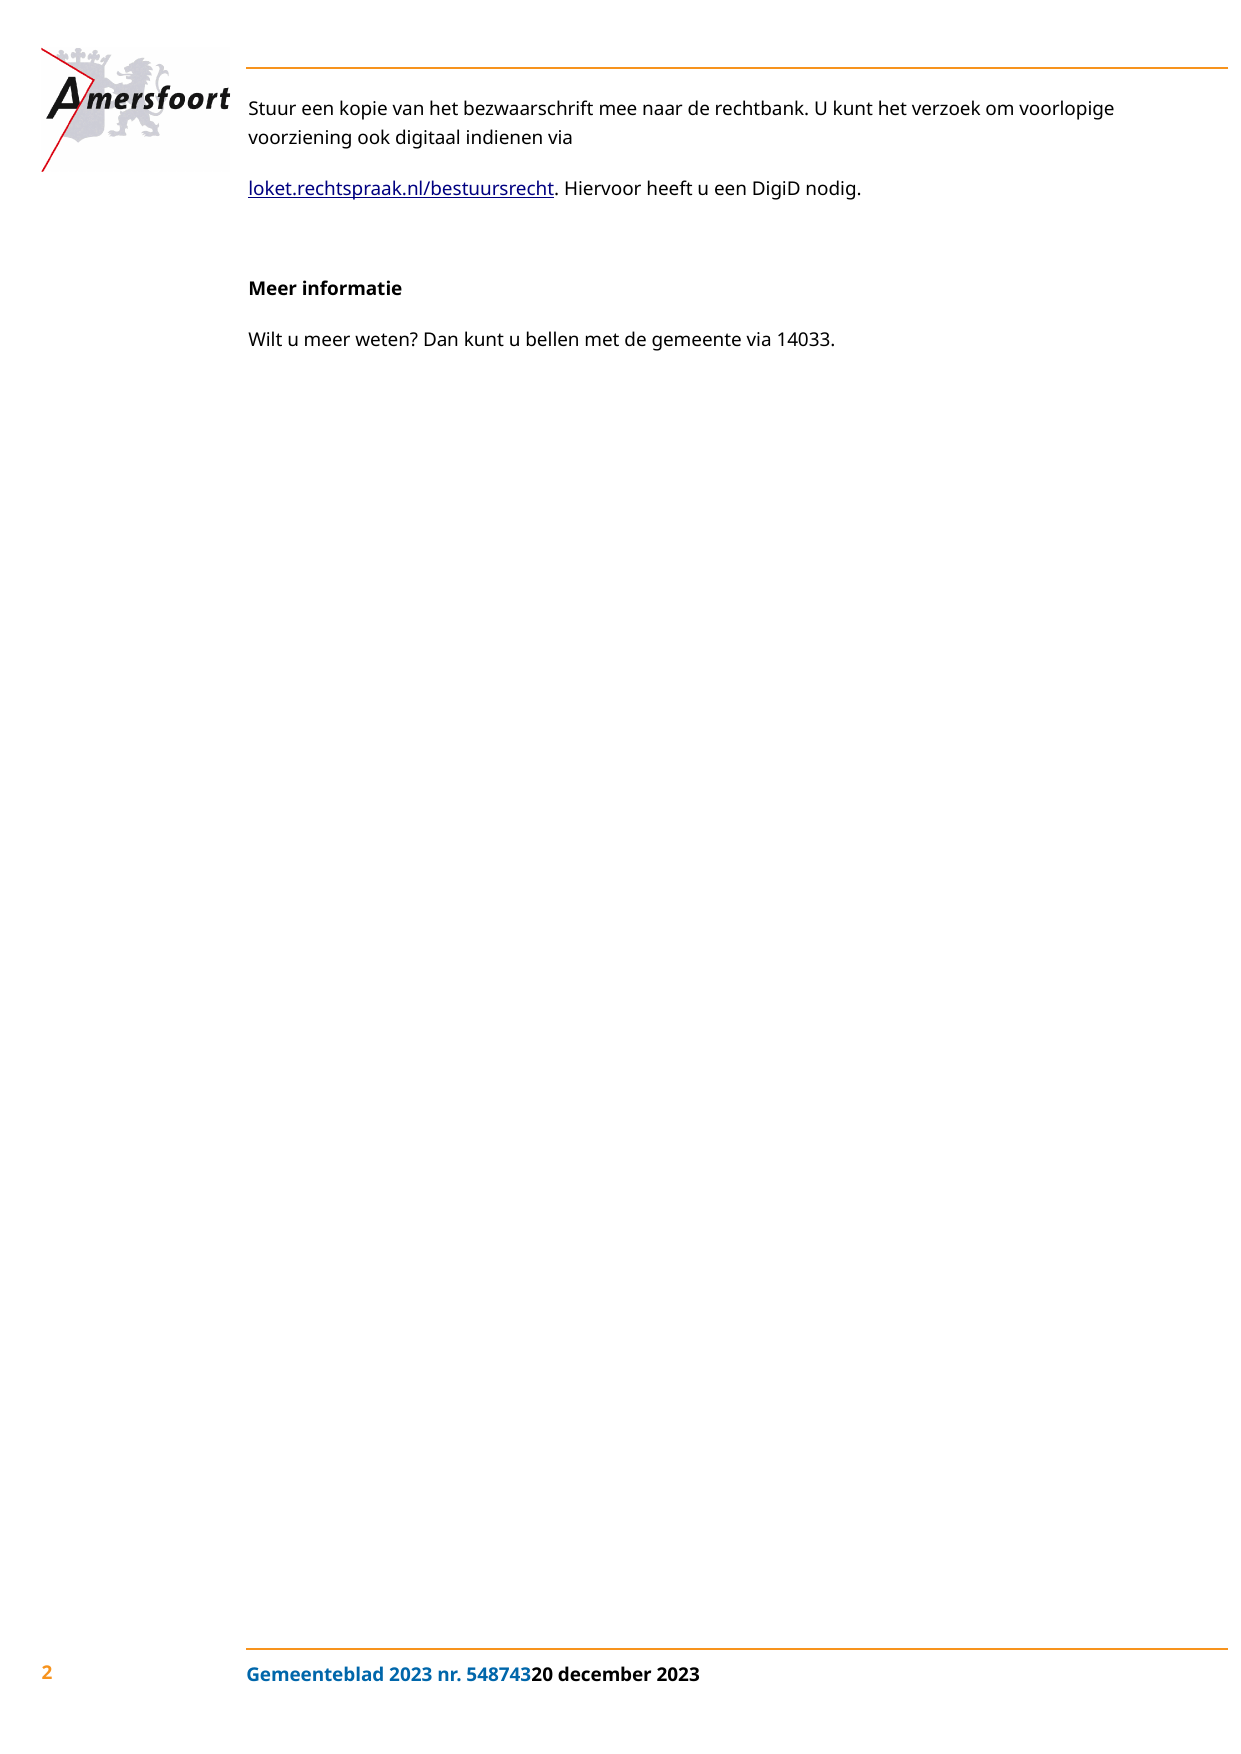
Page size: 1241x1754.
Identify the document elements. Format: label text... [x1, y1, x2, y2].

text Wilt u meer weten? Dan kunt u bellen met de gemeente via 14033. [248, 326, 1152, 352]
picture [41, 47, 231, 172]
text loket.rechtspraak.nl/bestuursrecht. Hiervoor heeft u een DigiD nodig. [248, 175, 1152, 201]
text Stuur een kopie van het bezwaarschrift mee naar de rechtbank. U kunt het verzoek om voorlopige voorziening ook digitaal indienen via [248, 95, 1152, 150]
text Meer informatie [248, 276, 1152, 301]
